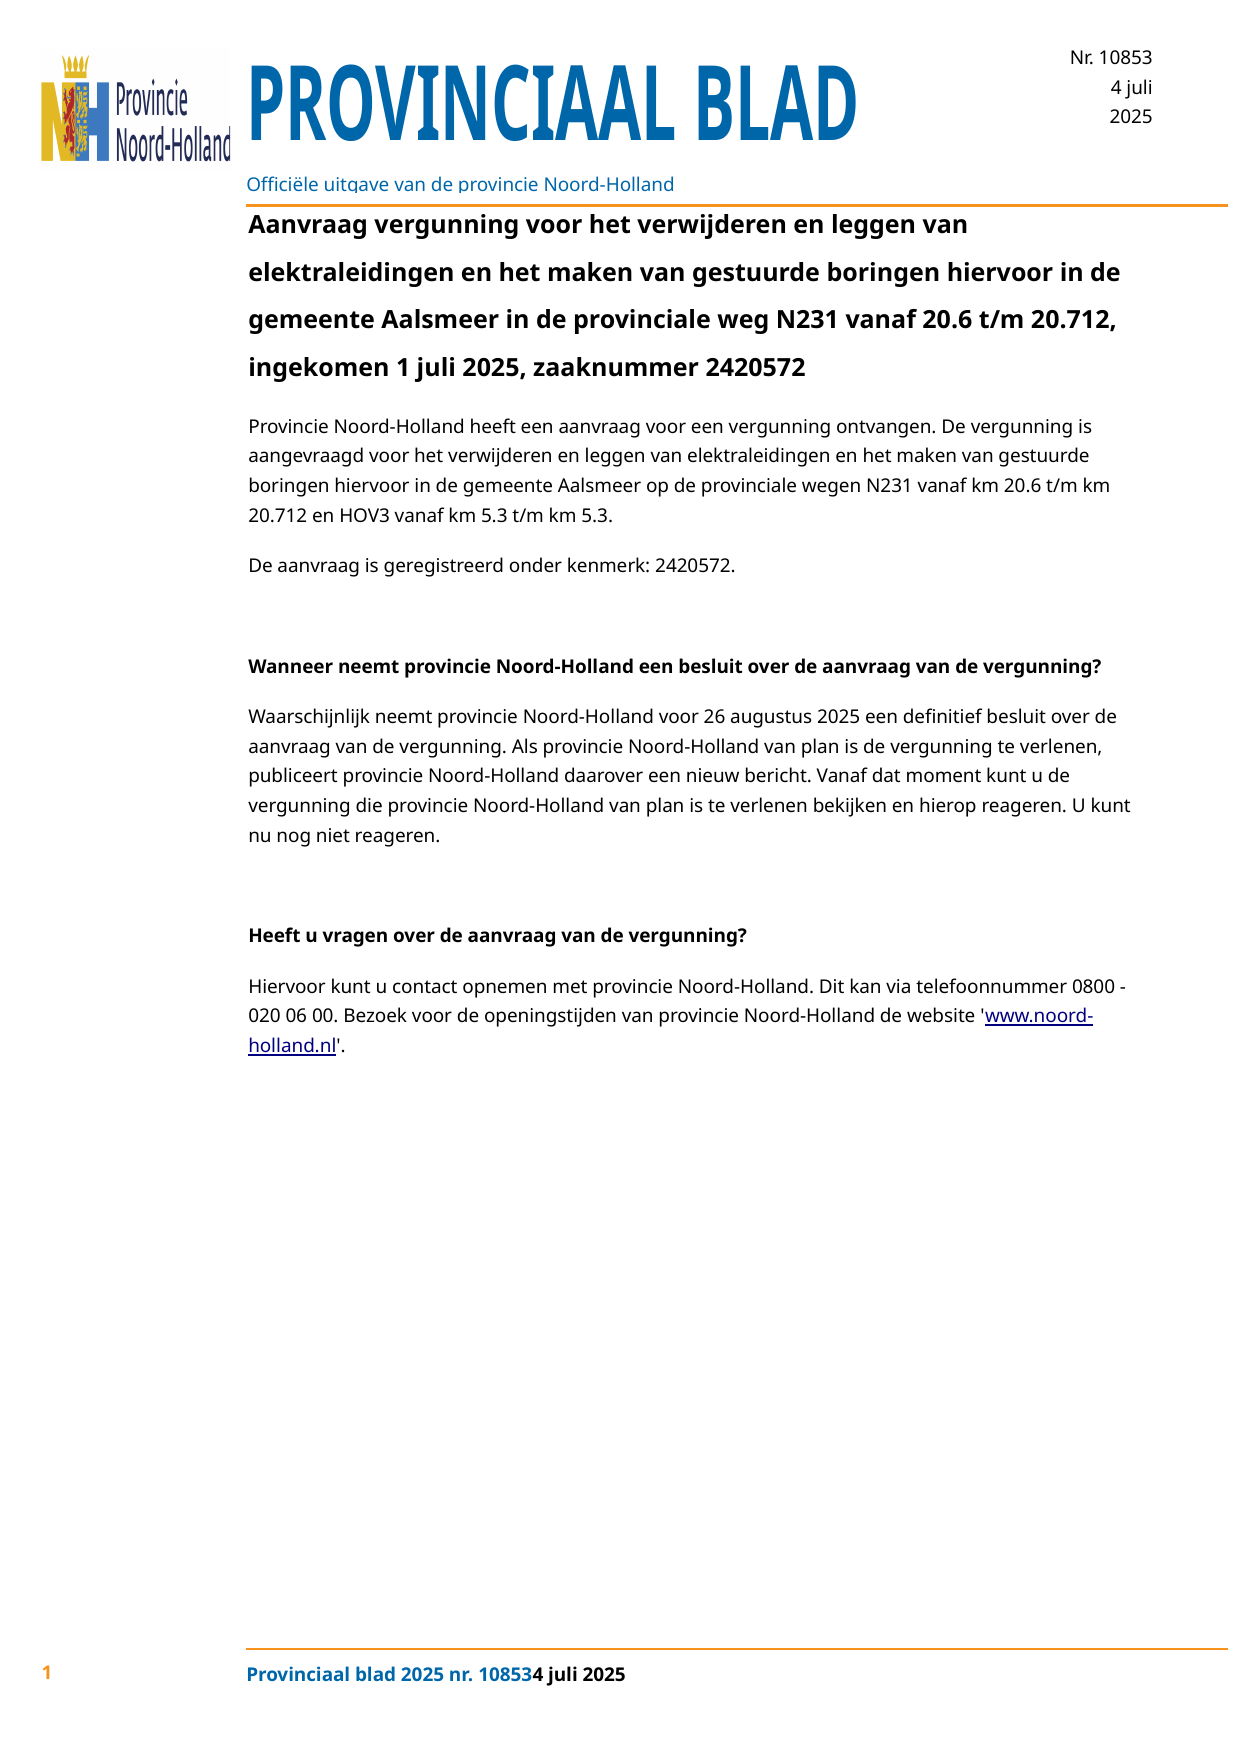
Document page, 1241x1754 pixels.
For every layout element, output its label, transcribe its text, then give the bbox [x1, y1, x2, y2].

text Waarschijnlijk neemt provincie Noord-Holland voor 26 augustus 2025 een definitief besluit over de aanvraag van de vergunning. Als provincie Noord-Holland van plan is de vergunning te verlenen, publiceert provincie Noord-Holland daarover een nieuw bericht. Vanaf dat moment kunt u de vergunning die provincie Noord-Holland van plan is te verlenen bekijken en hierop reageren. U kunt nu nog niet reageren. [248, 703, 1152, 848]
text Wanneer neemt provincie Noord-Holland een besluit over de aanvraag van de vergunning? [248, 653, 1152, 679]
picture [41, 47, 231, 172]
text Provincie Noord-Holland heeft een aanvraag voor een vergunning ontvangen. De vergunning is aangevraagd voor het verwijderen en leggen van elektraleidingen en het maken van gestuurde boringen hiervoor in de gemeente Aalsmeer op de provinciale wegen N231 vanaf km 20.6 t/m km 20.712 en HOV3 vanaf km 5.3 t/m km 5.3. [248, 413, 1152, 528]
text De aanvraag is geregistreerd onder kenmerk: 2420572. [248, 552, 1152, 578]
text Heeft u vragen over de aanvraag van de vergunning? [248, 923, 1152, 948]
text Aanvraag vergunning voor het verwijderen en leggen van elektraleidingen en het maken van gestuurde boringen hiervoor in de gemeente Aalsmeer in de provinciale weg N231 vanaf 20.6 t/m 20.712, ingekomen 1 juli 2025, zaaknummer 2420572 [248, 207, 1152, 384]
text Hiervoor kunt u contact opnemen met provincie Noord-Holland. Dit kan via telefoonnummer 0800 - 020 06 00. Bezoek voor de openingstijden van provincie Noord-Holland de website 'www.noord-holland.nl'. [248, 973, 1152, 1058]
